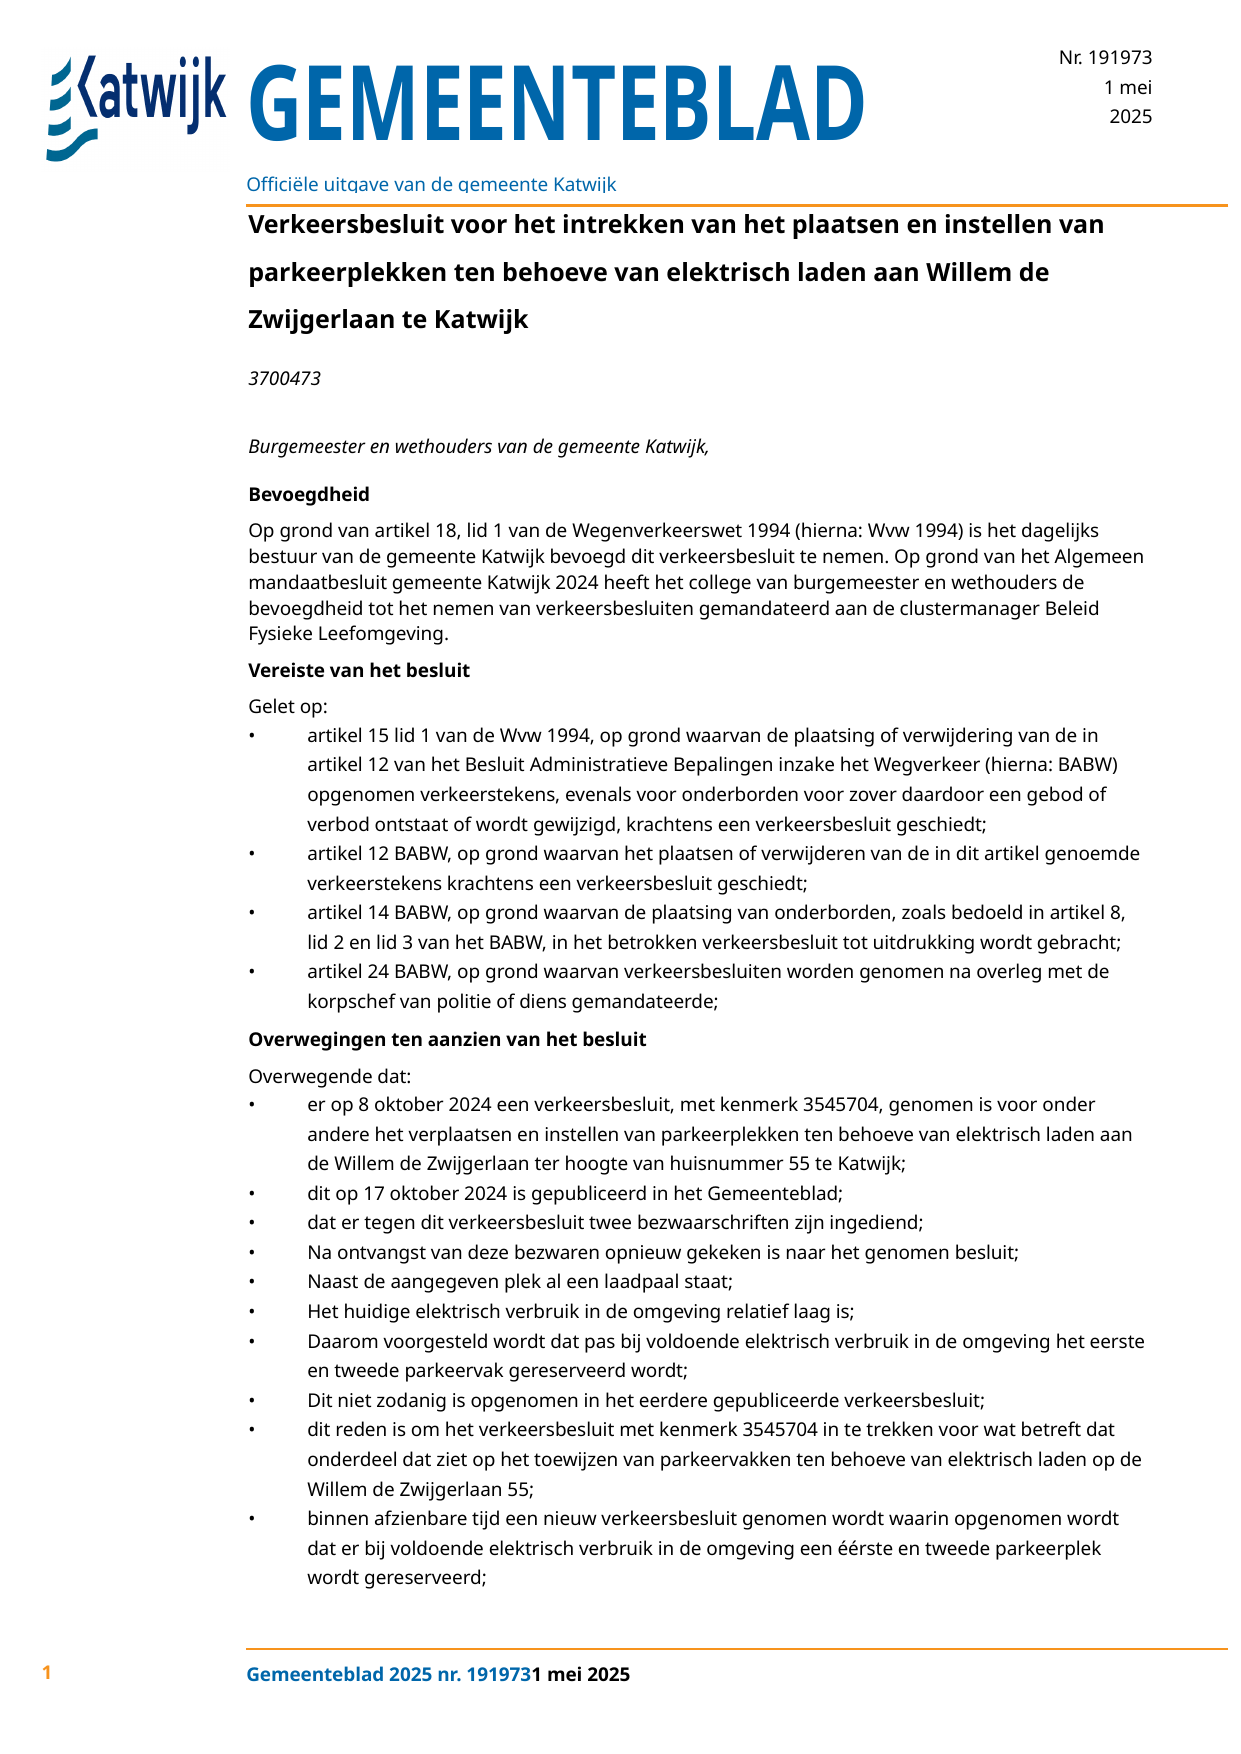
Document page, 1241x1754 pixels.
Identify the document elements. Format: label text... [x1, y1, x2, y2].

list artikel 24 BABW, op grond waarvan verkeersbesluiten worden genomen na overleg met de korpschef van politie of diens gemandateerde; [248, 959, 1152, 1014]
list binnen afzienbare tijd een nieuw verkeersbesluit genomen wordt waarin opgenomen wordt dat er bij voldoende elektrisch verbruik in de omgeving een éérste en tweede parkeerplek wordt gereserveerd; [248, 1505, 1152, 1590]
list Dit niet zodanig is opgenomen in het eerdere gepubliceerde verkeersbesluit; [248, 1387, 1152, 1413]
list dit op 17 oktober 2024 is gepubliceerd in het Gemeenteblad; [248, 1180, 1152, 1206]
text Vereiste van het besluit [248, 657, 1152, 683]
list Het huidige elektrisch verbruik in de omgeving relatief laag is; [248, 1298, 1152, 1324]
text Burgemeester en wethouders van de gemeente Katwijk, [248, 433, 1152, 459]
text Overwegingen ten aanzien van het besluit [248, 1026, 1152, 1052]
list artikel 15 lid 1 van de Wvw 1994, op grond waarvan de plaatsing of verwijdering van de in artikel 12 van het Besluit Administratieve Bepalingen inzake het Wegverkeer (hierna: BABW) opgenomen verkeerstekens, evenals voor onderborden voor zover daardoor een gebod of verbod ontstaat of wordt gewijzigd, krachtens een verkeersbesluit geschiedt; [248, 722, 1152, 837]
text 3700473 [248, 366, 1152, 391]
text Gelet op: [248, 694, 1152, 719]
text Op grond van artikel 18, lid 1 van de Wegenverkeerswet 1994 (hierna: Wvw 1994) is het dagelijks bestuur van de gemeente Katwijk bevoegd dit verkeersbesluit te nemen. Op grond van het Algemeen mandaatbesluit gemeente Katwijk 2024 heeft het college van burgemeester en wethouders de bevoegdheid tot het nemen van verkeersbesluiten gemandateerd aan de clustermanager Beleid Fysieke Leefomgeving. [248, 517, 1152, 646]
list artikel 12 BABW, op grond waarvan het plaatsen of verwijderen van de in dit artikel genoemde verkeerstekens krachtens een verkeersbesluit geschiedt; [248, 840, 1152, 896]
text Overwegende dat: [248, 1063, 1152, 1089]
text Verkeersbesluit voor het intrekken van het plaatsen en instellen van parkeerplekken ten behoeve van elektrisch laden aan Willem de Zwijgerlaan te Katwijk [248, 207, 1152, 336]
list dat er tegen dit verkeersbesluit twee bezwaarschriften zijn ingediend; [248, 1209, 1152, 1235]
list Naast de aangegeven plek al een laadpaal staat; [248, 1269, 1152, 1294]
list Na ontvangst van deze bezwaren opnieuw gekeken is naar het genomen besluit; [248, 1239, 1152, 1265]
picture [41, 47, 231, 172]
list er op 8 oktober 2024 een verkeersbesluit, met kenmerk 3545704, genomen is voor onder andere het verplaatsen en instellen van parkeerplekken ten behoeve van elektrisch laden aan de Willem de Zwijgerlaan ter hoogte van huisnummer 55 te Katwijk; [248, 1091, 1152, 1176]
text Bevoegdheid [248, 481, 1152, 507]
list Daarom voorgesteld wordt dat pas bij voldoende elektrisch verbruik in de omgeving het eerste en tweede parkeervak gereserveerd wordt; [248, 1328, 1152, 1383]
list dit reden is om het verkeersbesluit met kenmerk 3545704 in te trekken voor wat betreft dat onderdeel dat ziet op het toewijzen van parkeervakken ten behoeve van elektrisch laden op de Willem de Zwijgerlaan 55; [248, 1417, 1152, 1502]
list artikel 14 BABW, op grond waarvan de plaatsing van onderborden, zoals bedoeld in artikel 8, lid 2 en lid 3 van het BABW, in het betrokken verkeersbesluit tot uitdrukking wordt gebracht; [248, 899, 1152, 955]
